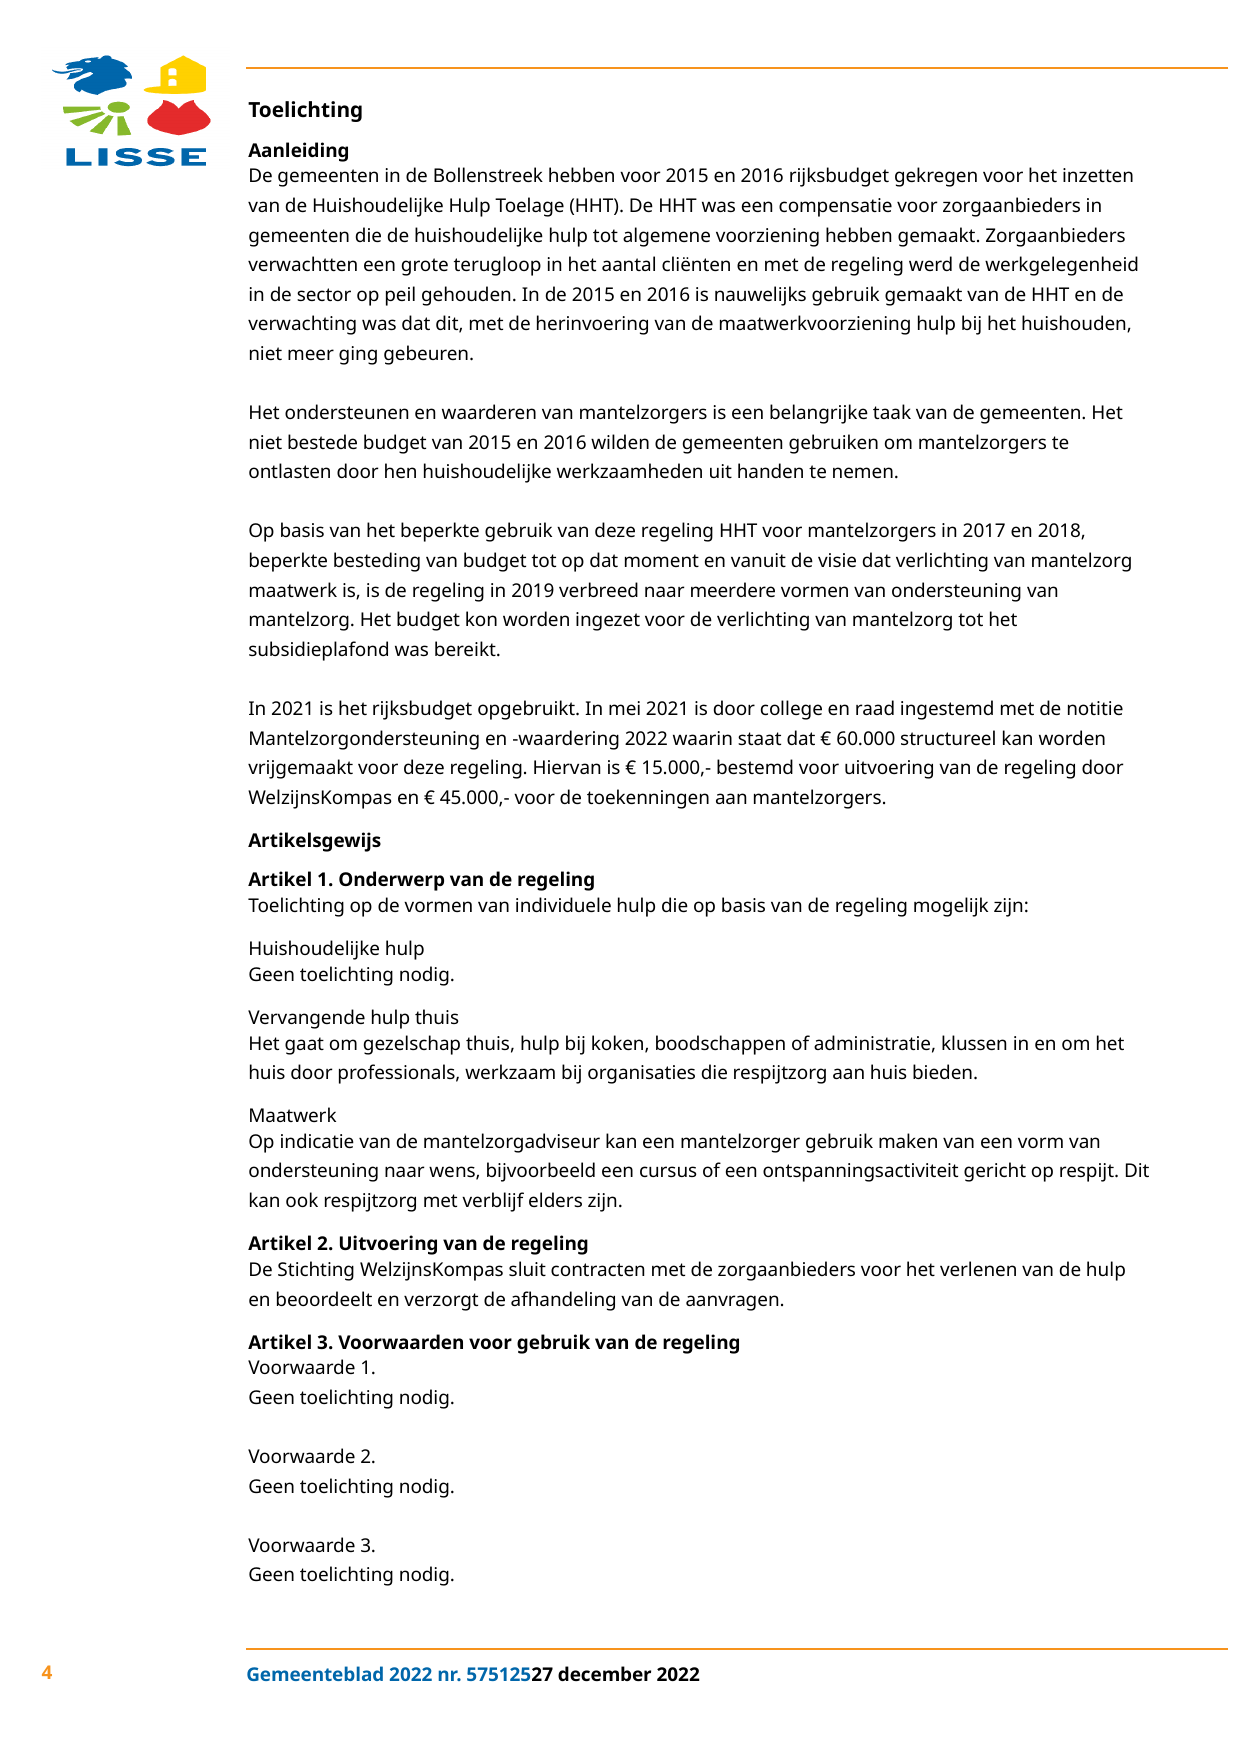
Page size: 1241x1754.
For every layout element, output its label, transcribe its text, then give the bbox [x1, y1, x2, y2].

text De Stichting WelzijnsKompas sluit contracten met de zorgaanbieders voor het verlenen van de hulp en beoordeelt en verzorgt de afhandeling van de aanvragen. [248, 1256, 1152, 1311]
text Geen toelichting nodig. [248, 1473, 1152, 1499]
text Toelichting [248, 95, 1152, 123]
text Artikel 1. Onderwerp van de regeling [248, 866, 1152, 892]
text Voorwaarde 2. [248, 1443, 1152, 1469]
text Artikel 3. Voorwaarden voor gebruik van de regeling [248, 1329, 1152, 1354]
text Geen toelichting nodig. [248, 961, 1152, 987]
text Vervangende hulp thuis [248, 1004, 1152, 1030]
text Aanleiding [248, 137, 1152, 163]
text Op basis van het beperkte gebruik van deze regeling HHT voor mantelzorgers in 2017 en 2018, beperkte besteding van budget tot op dat moment en vanuit de visie dat verlichting van mantelzorg maatwerk is, is de regeling in 2019 verbreed naar meerdere vormen van ondersteuning van mantelzorg. Het budget kon worden ingezet voor de verlichting van mantelzorg tot het subsidieplafond was bereikt. [248, 518, 1152, 662]
text Het gaat om gezelschap thuis, hulp bij koken, boodschappen of administratie, klussen in en om het huis door professionals, werkzaam bij organisaties die respijtzorg aan huis bieden. [248, 1030, 1152, 1085]
text Artikel 2. Uitvoering van de regeling [248, 1230, 1152, 1256]
text In 2021 is het rijksbudget opgebruikt. In mei 2021 is door college en raad ingestemd met de notitie Mantelzorgondersteuning en -waardering 2022 waarin staat dat € 60.000 structureel kan worden vrijgemaakt voor deze regeling. Hiervan is € 15.000,- bestemd voor uitvoering van de regeling door WelzijnsKompas en € 45.000,- voor de toekenningen aan mantelzorgers. [248, 695, 1152, 809]
text Geen toelichting nodig. [248, 1562, 1152, 1587]
text Toelichting op de vormen van individuele hulp die op basis van de regeling mogelijk zijn: [248, 892, 1152, 918]
text Maatwerk [248, 1102, 1152, 1128]
text Artikelsgewijs [248, 827, 1152, 853]
picture [41, 47, 231, 172]
text Huishoudelijke hulp [248, 935, 1152, 961]
text Voorwaarde 1. [248, 1354, 1152, 1380]
text Geen toelichting nodig. [248, 1384, 1152, 1410]
text Op indicatie van de mantelzorgadviseur kan een mantelzorger gebruik maken van een vorm van ondersteuning naar wens, bijvoorbeeld een cursus of een ontspanningsactiviteit gericht op respijt. Dit kan ook respijtzorg met verblijf elders zijn. [248, 1128, 1152, 1213]
text De gemeenten in de Bollenstreek hebben voor 2015 en 2016 rijksbudget gekregen voor het inzetten van de Huishoudelijke Hulp Toelage (HHT). De HHT was een compensatie voor zorgaanbieders in gemeenten die de huishoudelijke hulp tot algemene voorziening hebben gemaakt. Zorgaanbieders verwachtten een grote terugloop in het aantal cliënten en met de regeling werd de werkgelegenheid in de sector op peil gehouden. In de 2015 en 2016 is nauwelijks gebruik gemaakt van de HHT en de verwachting was dat dit, met de herinvoering van de maatwerkvoorziening hulp bij het huishouden, niet meer ging gebeuren. [248, 163, 1152, 366]
text Voorwaarde 3. [248, 1532, 1152, 1558]
text Het ondersteunen en waarderen van mantelzorgers is een belangrijke taak van de gemeenten. Het niet bestede budget van 2015 en 2016 wilden de gemeenten gebruiken om mantelzorgers te ontlasten door hen huishoudelijke werkzaamheden uit handen te nemen. [248, 399, 1152, 484]
